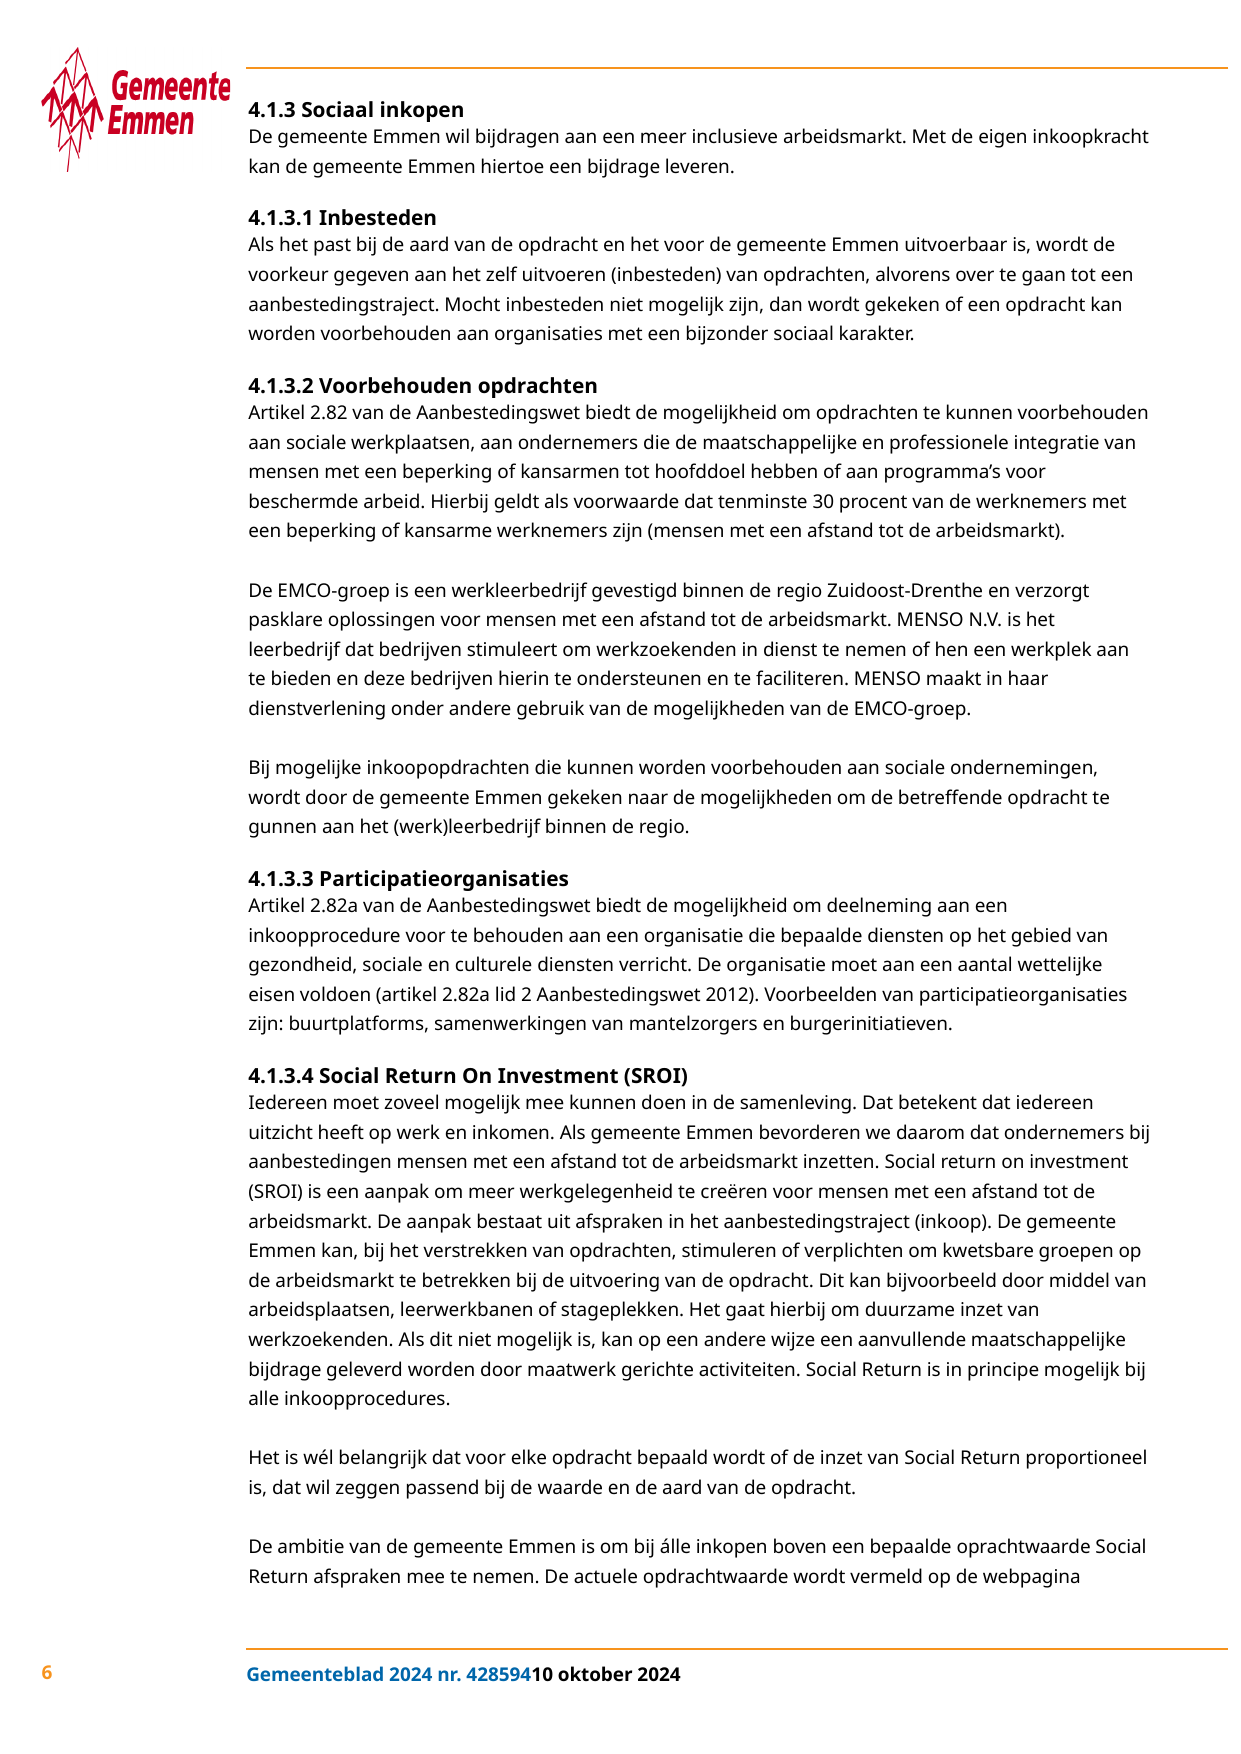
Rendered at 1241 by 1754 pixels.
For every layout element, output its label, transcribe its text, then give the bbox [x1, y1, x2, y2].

text 4.1.3.4 Social Return On Investment (SROI) [248, 1061, 1152, 1089]
text Als het past bij de aard van de opdracht en het voor de gemeente Emmen uitvoerbaar is, wordt de voorkeur gegeven aan het zelf uitvoeren (inbesteden) van opdrachten, alvorens over te gaan tot een aanbestedingstraject. Mocht inbesteden niet mogelijk zijn, dan wordt gekeken of een opdracht kan worden voorbehouden aan organisaties met een bijzonder sociaal karakter. [248, 232, 1152, 346]
text Artikel 2.82 van de Aanbestedingswet biedt de mogelijkheid om opdrachten te kunnen voorbehouden aan sociale werkplaatsen, aan ondernemers die de maatschappelijke en professionele integratie van mensen met een beperking of kansarmen tot hoofddoel hebben of aan programma’s voor beschermde arbeid. Hierbij geldt als voorwaarde dat tenminste 30 procent van de werknemers met een beperking of kansarme werknemers zijn (mensen met een afstand tot de arbeidsmarkt). [248, 399, 1152, 543]
text 4.1.3 Sociaal inkopen [248, 95, 1152, 123]
text De gemeente Emmen wil bijdragen aan een meer inclusieve arbeidsmarkt. Met de eigen inkoopkracht kan de gemeente Emmen hiertoe een bijdrage leveren. [248, 123, 1152, 178]
text De ambitie van de gemeente Emmen is om bij álle inkopen boven een bepaalde oprachtwaarde Social Return afspraken mee te nemen. De actuele opdrachtwaarde wordt vermeld op de webpagina [248, 1533, 1152, 1588]
text Artikel 2.82a van de Aanbestedingswet biedt de mogelijkheid om deelneming aan een inkoopprocedure voor te behouden aan een organisatie die bepaalde diensten op het gebied van gezondheid, sociale en culturele diensten verricht. De organisatie moet aan een aantal wettelijke eisen voldoen (artikel 2.82a lid 2 Aanbestedingswet 2012). Voorbeelden van participatieorganisaties zijn: buurtplatforms, samenwerkingen van mantelzorgers en burgerinitiatieven. [248, 892, 1152, 1036]
text Bij mogelijke inkoopopdrachten die kunnen worden voorbehouden aan sociale ondernemingen, wordt door de gemeente Emmen gekeken naar de mogelijkheden om de betreffende opdracht te gunnen aan het (werk)leerbedrijf binnen de regio. [248, 754, 1152, 839]
text Iedereen moet zoveel mogelijk mee kunnen doen in de samenleving. Dat betekent dat iedereen uitzicht heeft op werk en inkomen. Als gemeente Emmen bevorderen we daarom dat ondernemers bij aanbestedingen mensen met een afstand tot de arbeidsmarkt inzetten. Social return on investment (SROI) is een aanpak om meer werkgelegenheid te creëren voor mensen met een afstand tot de arbeidsmarkt. De aanpak bestaat uit afspraken in het aanbestedingstraject (inkoop). De gemeente Emmen kan, bij het verstrekken van opdrachten, stimuleren of verplichten om kwetsbare groepen op de arbeidsmarkt te betrekken bij de uitvoering van de opdracht. Dit kan bijvoorbeeld door middel van arbeidsplaatsen, leerwerkbanen of stageplekken. Het gaat hierbij om duurzame inzet van werkzoekenden. Als dit niet mogelijk is, kan op een andere wijze een aanvullende maatschappelijke bijdrage geleverd worden door maatwerk gerichte activiteiten. Social Return is in principe mogelijk bij alle inkoopprocedures. [248, 1089, 1152, 1411]
text 4.1.3.1 Inbesteden [248, 203, 1152, 232]
text De EMCO-groep is een werkleerbedrijf gevestigd binnen de regio Zuidoost-Drenthe en verzorgt pasklare oplossingen voor mensen met een afstand tot de arbeidsmarkt. MENSO N.V. is het leerbedrijf dat bedrijven stimuleert om werkzoekenden in dienst te nemen of hen een werkplek aan te bieden en deze bedrijven hierin te ondersteunen en te faciliteren. MENSO maakt in haar dienstverlening onder andere gebruik van de mogelijkheden van de EMCO-groep. [248, 577, 1152, 721]
text 4.1.3.3 Participatieorganisaties [248, 864, 1152, 892]
text 4.1.3.2 Voorbehouden opdrachten [248, 371, 1152, 399]
text Het is wél belangrijk dat voor elke opdracht bepaald wordt of de inzet van Social Return proportioneel is, dat wil zeggen passend bij de waarde en de aard van de opdracht. [248, 1444, 1152, 1500]
picture [41, 47, 231, 172]
